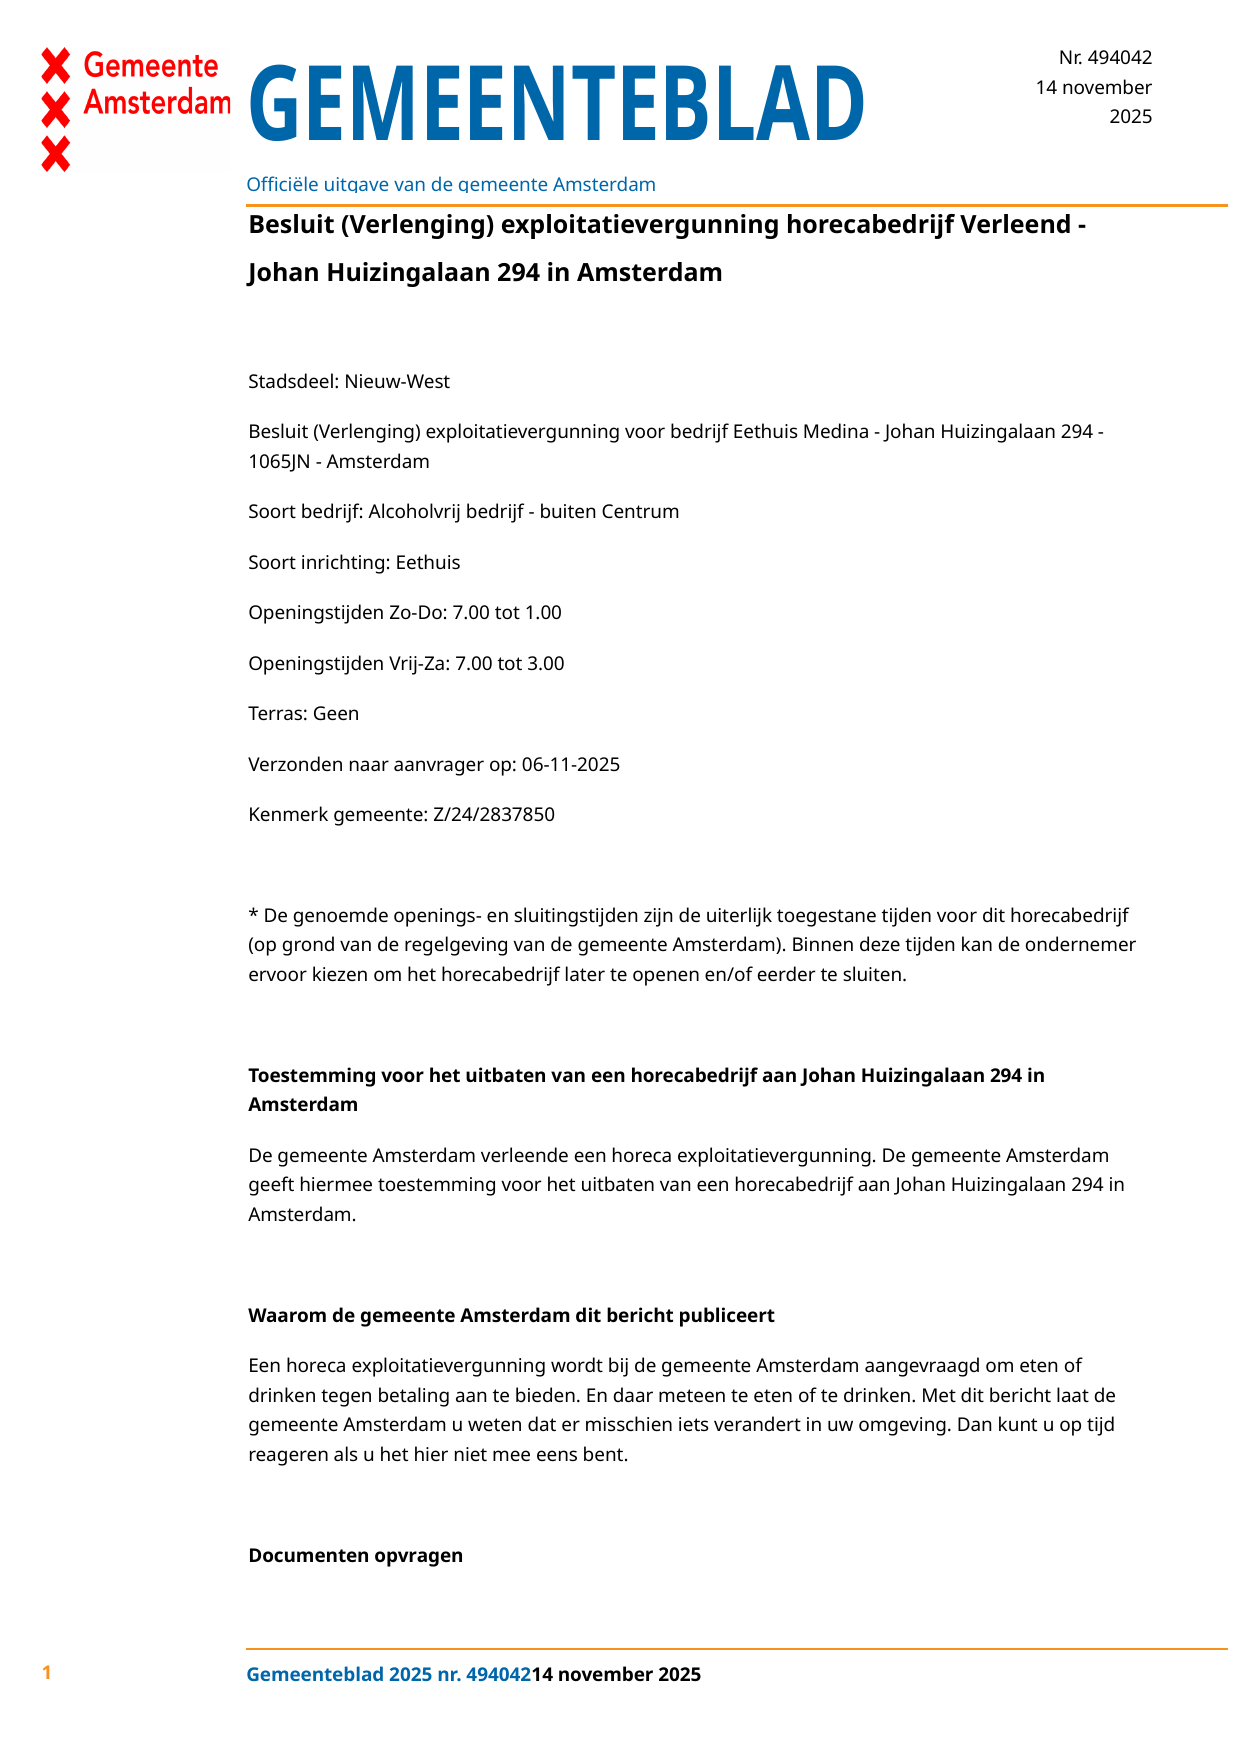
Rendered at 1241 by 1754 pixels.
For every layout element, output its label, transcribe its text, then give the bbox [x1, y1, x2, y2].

text De gemeente Amsterdam verleende een horeca exploitatievergunning. De gemeente Amsterdam geeft hiermee toestemming voor het uitbaten van een horecabedrijf aan Johan Huizingalaan 294 in Amsterdam. [248, 1142, 1152, 1227]
text Soort bedrijf: Alcoholvrij bedrijf - buiten Centrum [248, 499, 1152, 524]
text * De genoemde openings- en sluitingstijden zijn de uiterlijk toegestane tijden voor dit horecabedrijf (op grond van de regelgeving van de gemeente Amsterdam). Binnen deze tijden kan de ondernemer ervoor kiezen om het horecabedrijf later te openen en/of eerder te sluiten. [248, 902, 1152, 987]
text Kenmerk gemeente: Z/24/2837850 [248, 801, 1152, 827]
text Terras: Geen [248, 700, 1152, 726]
text Besluit (Verlenging) exploitatievergunning voor bedrijf Eethuis Medina - Johan Huizingalaan 294 - 1065JN - Amsterdam [248, 419, 1152, 474]
picture [41, 47, 231, 172]
text Openingstijden Vrij-Za: 7.00 tot 3.00 [248, 650, 1152, 676]
text Waarom de gemeente Amsterdam dit bericht publiceert [248, 1302, 1152, 1328]
text Een horeca exploitatievergunning wordt bij de gemeente Amsterdam aangevraagd om eten of drinken tegen betaling aan te bieden. En daar meteen te eten of te drinken. Met dit bericht laat de gemeente Amsterdam u weten dat er misschien iets verandert in uw omgeving. Dan kunt u op tijd reageren als u het hier niet mee eens bent. [248, 1352, 1152, 1467]
text Verzonden naar aanvrager op: 06-11-2025 [248, 751, 1152, 777]
text Openingstijden Zo-Do: 7.00 tot 1.00 [248, 599, 1152, 625]
text Documenten opvragen [248, 1542, 1152, 1568]
text Besluit (Verlenging) exploitatievergunning horecabedrijf Verleend - Johan Huizingalaan 294 in Amsterdam [248, 207, 1152, 288]
text Soort inrichting: Eethuis [248, 549, 1152, 575]
text Stadsdeel: Nieuw-West [248, 368, 1152, 394]
text Toestemming voor het uitbaten van een horecabedrijf aan Johan Huizingalaan 294 in Amsterdam [248, 1062, 1152, 1117]
